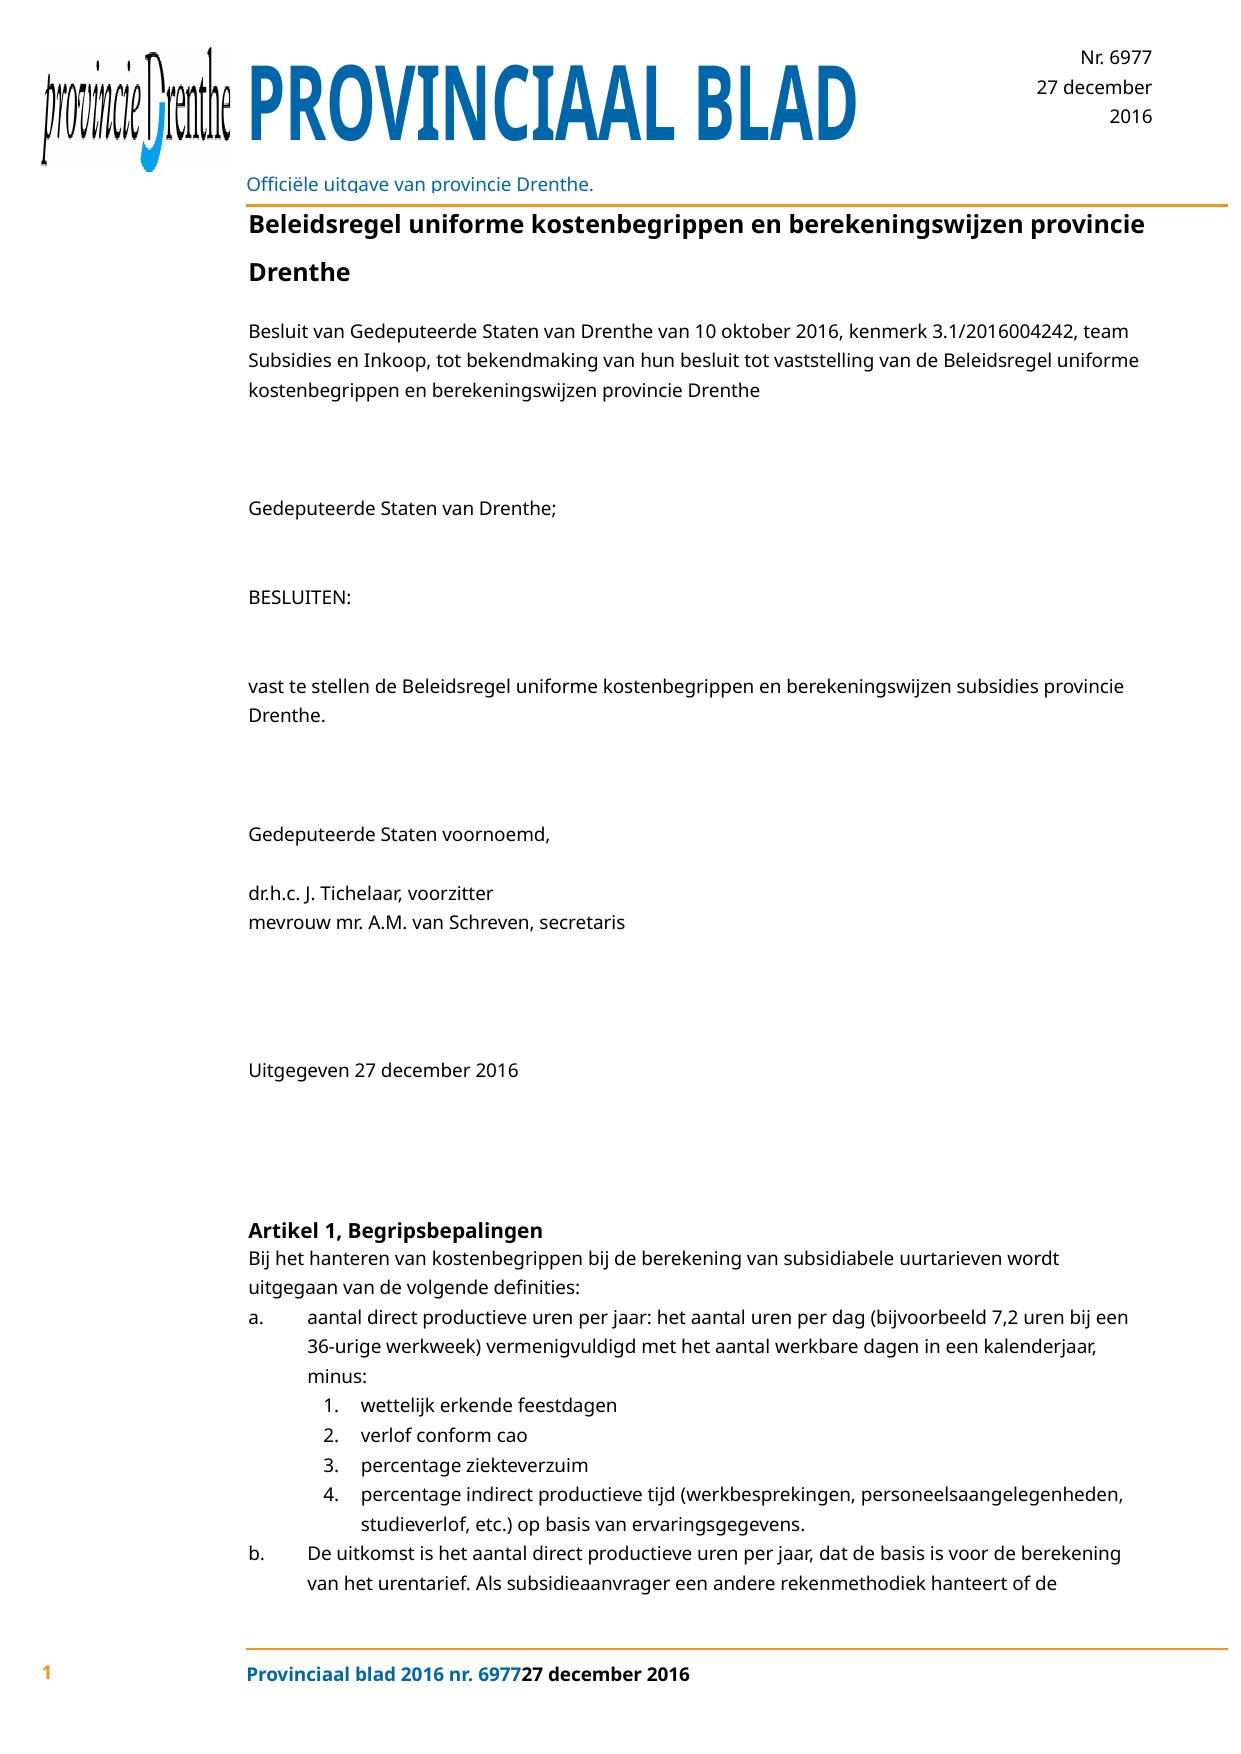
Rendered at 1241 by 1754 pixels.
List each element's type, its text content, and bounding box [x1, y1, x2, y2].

text Artikel 1, Begripsbepalingen [248, 1216, 1152, 1245]
text vast te stellen de Beleidsregel uniforme kostenbegrippen en berekeningswijzen subsidies provincie Drenthe. [248, 673, 1152, 728]
text Gedeputeerde Staten van Drenthe; [248, 495, 1152, 521]
list De uitkomst is het aantal direct productieve uren per jaar, dat de basis is voor de berekening van het urentarief. Als subsidieaanvrager een andere rekenmethodiek hanteert of de [248, 1541, 1152, 1596]
text Uitgegeven 27 december 2016 [248, 1057, 1152, 1083]
list verlof conform cao [323, 1422, 1152, 1448]
list aantal direct productieve uren per jaar: het aantal uren per dag (bijvoorbeeld 7,2 uren bij een 36-urige werkweek) vermenigvuldigd met het aantal werkbare dagen in een kalenderjaar, minus: [248, 1304, 1152, 1389]
text Besluit van Gedeputeerde Staten van Drenthe van 10 oktober 2016, kenmerk 3.1/2016004242, team Subsidies en Inkoop, tot bekendmaking van hun besluit tot vaststelling van de Beleidsregel uniforme kostenbegrippen en berekeningswijzen provincie Drenthe [248, 318, 1152, 403]
text Gedeputeerde Staten voornoemd, [248, 821, 1152, 847]
text mevrouw mr. A.M. van Schreven, secretaris [248, 909, 1152, 935]
text dr.h.c. J. Tichelaar, voorzitter [248, 880, 1152, 906]
text Bij het hanteren van kostenbegrippen bij de berekening van subsidiabele uurtarieven wordt uitgegaan van de volgende definities: [248, 1245, 1152, 1300]
text BESLUITEN: [248, 584, 1152, 610]
text Beleidsregel uniforme kostenbegrippen en berekeningswijzen provincie Drenthe [248, 207, 1152, 288]
list wettelijk erkende feestdagen [323, 1393, 1152, 1418]
list percentage indirect productieve tijd (werkbesprekingen, personeelsaangelegenheden, studieverlof, etc.) op basis van ervaringsgegevens. [323, 1481, 1152, 1537]
picture [41, 47, 231, 172]
list percentage ziekteverzuim [323, 1452, 1152, 1478]
